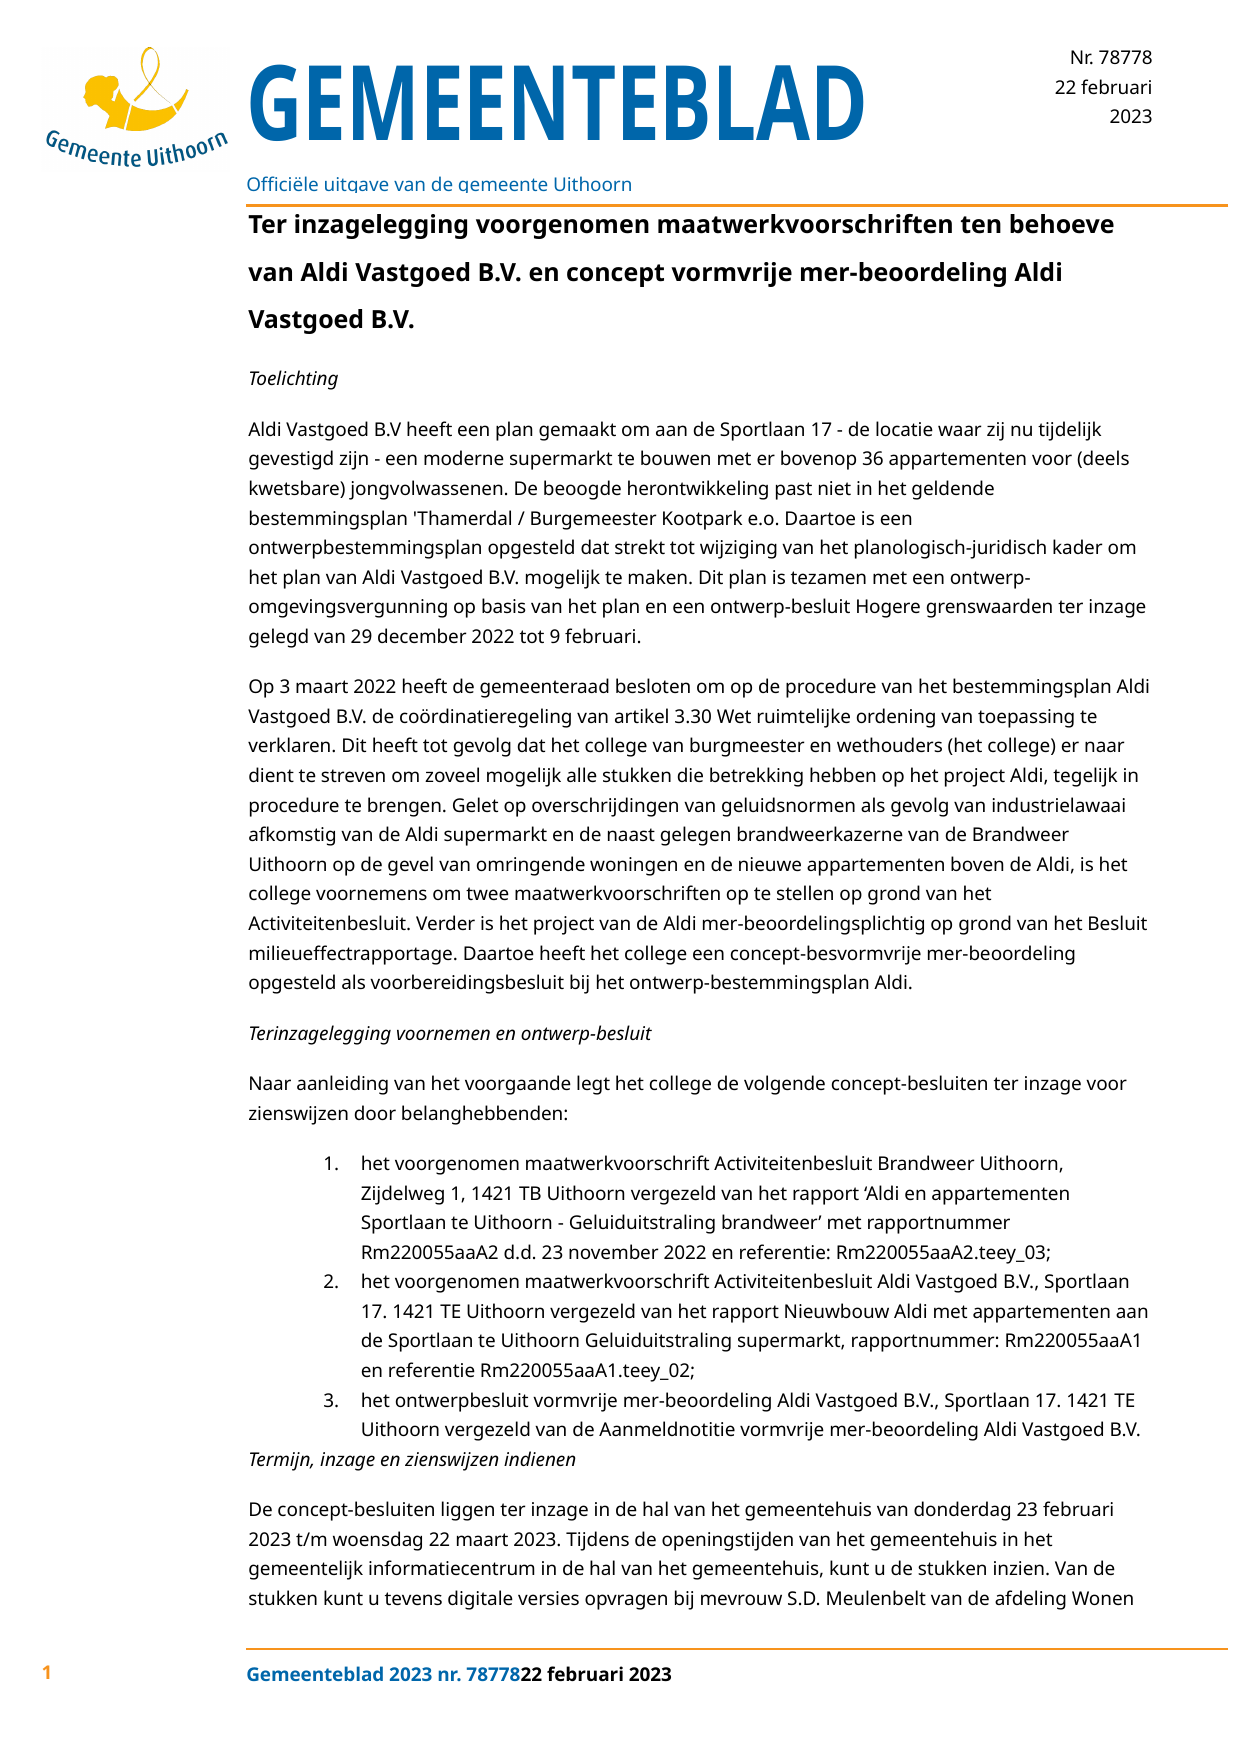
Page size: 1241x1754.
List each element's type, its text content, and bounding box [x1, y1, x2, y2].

text Termijn, inzage en zienswijzen indienen [248, 1446, 1152, 1472]
text Aldi Vastgoed B.V heeft een plan gemaakt om aan de Sportlaan 17 - de locatie waar zij nu tijdelijk gevestigd zijn - een moderne supermarkt te bouwen met er bovenop 36 appartementen voor (deels kwetsbare) jongvolwassenen. De beoogde herontwikkeling past niet in het geldende bestemmingsplan 'Thamerdal / Burgemeester Kootpark e.o. Daartoe is een ontwerpbestemmingsplan opgesteld dat strekt tot wijziging van het planologisch-juridisch kader om het plan van Aldi Vastgoed B.V. mogelijk te maken. Dit plan is tezamen met een ontwerp-omgevingsvergunning op basis van het plan en een ontwerp-besluit Hogere grenswaarden ter inzage gelegd van 29 december 2022 tot 9 februari. [248, 416, 1152, 649]
text Toelichting [248, 366, 1152, 391]
text Terinzagelegging voornemen en ontwerp-besluit [248, 1020, 1152, 1045]
text De concept-besluiten liggen ter inzage in de hal van het gemeentehuis van donderdag 23 februari 2023 t/m woensdag 22 maart 2023. Tijdens de openingstijden van het gemeentehuis in het gemeentelijk informatiecentrum in de hal van het gemeentehuis, kunt u de stukken inzien. Van de stukken kunt u tevens digitale versies opvragen bij mevrouw S.D. Meulenbelt van de afdeling Wonen [248, 1496, 1152, 1611]
list het voorgenomen maatwerkvoorschrift Activiteitenbesluit Brandweer Uithoorn, Zijdelweg 1, 1421 TB Uithoorn vergezeld van het rapport ‘Aldi en appartementen Sportlaan te Uithoorn - Geluiduitstraling brandweer’ met rapportnummer Rm220055aaA2 d.d. 23 november 2022 en referentie: Rm220055aaA2.teey_03; [323, 1150, 1152, 1264]
list het voorgenomen maatwerkvoorschrift Activiteitenbesluit Aldi Vastgoed B.V., Sportlaan 17. 1421 TE Uithoorn vergezeld van het rapport Nieuwbouw Aldi met appartementen aan de Sportlaan te Uithoorn Geluiduitstraling supermarkt, rapportnummer: Rm220055aaA1 en referentie Rm220055aaA1.teey_02; [323, 1268, 1152, 1383]
list het ontwerpbesluit vormvrije mer-beoordeling Aldi Vastgoed B.V., Sportlaan 17. 1421 TE Uithoorn vergezeld van de Aanmeldnotitie vormvrije mer-beoordeling Aldi Vastgoed B.V. [323, 1387, 1152, 1442]
text Op 3 maart 2022 heeft de gemeenteraad besloten om op de procedure van het bestemmingsplan Aldi Vastgoed B.V. de coördinatieregeling van artikel 3.30 Wet ruimtelijke ordening van toepassing te verklaren. Dit heeft tot gevolg dat het college van burgmeester en wethouders (het college) er naar dient te streven om zoveel mogelijk alle stukken die betrekking hebben op het project Aldi, tegelijk in procedure te brengen. Gelet op overschrijdingen van geluidsnormen als gevolg van industrielawaai afkomstig van de Aldi supermarkt en de naast gelegen brandweerkazerne van de Brandweer Uithoorn op de gevel van omringende woningen en de nieuwe appartementen boven de Aldi, is het college voornemens om twee maatwerkvoorschriften op te stellen op grond van het Activiteitenbesluit. Verder is het project van de Aldi mer-beoordelingsplichtig op grond van het Besluit milieueffectrapportage. Daartoe heeft het college een concept-besvormvrije mer-beoordeling opgesteld als voorbereidingsbesluit bij het ontwerp-bestemmingsplan Aldi. [248, 673, 1152, 995]
text Naar aanleiding van het voorgaande legt het college de volgende concept-besluiten ter inzage voor zienswijzen door belanghebbenden: [248, 1070, 1152, 1125]
text Ter inzagelegging voorgenomen maatwerkvoorschriften ten behoeve van Aldi Vastgoed B.V. en concept vormvrije mer-beoordeling Aldi Vastgoed B.V. [248, 207, 1152, 336]
picture [41, 47, 231, 172]
